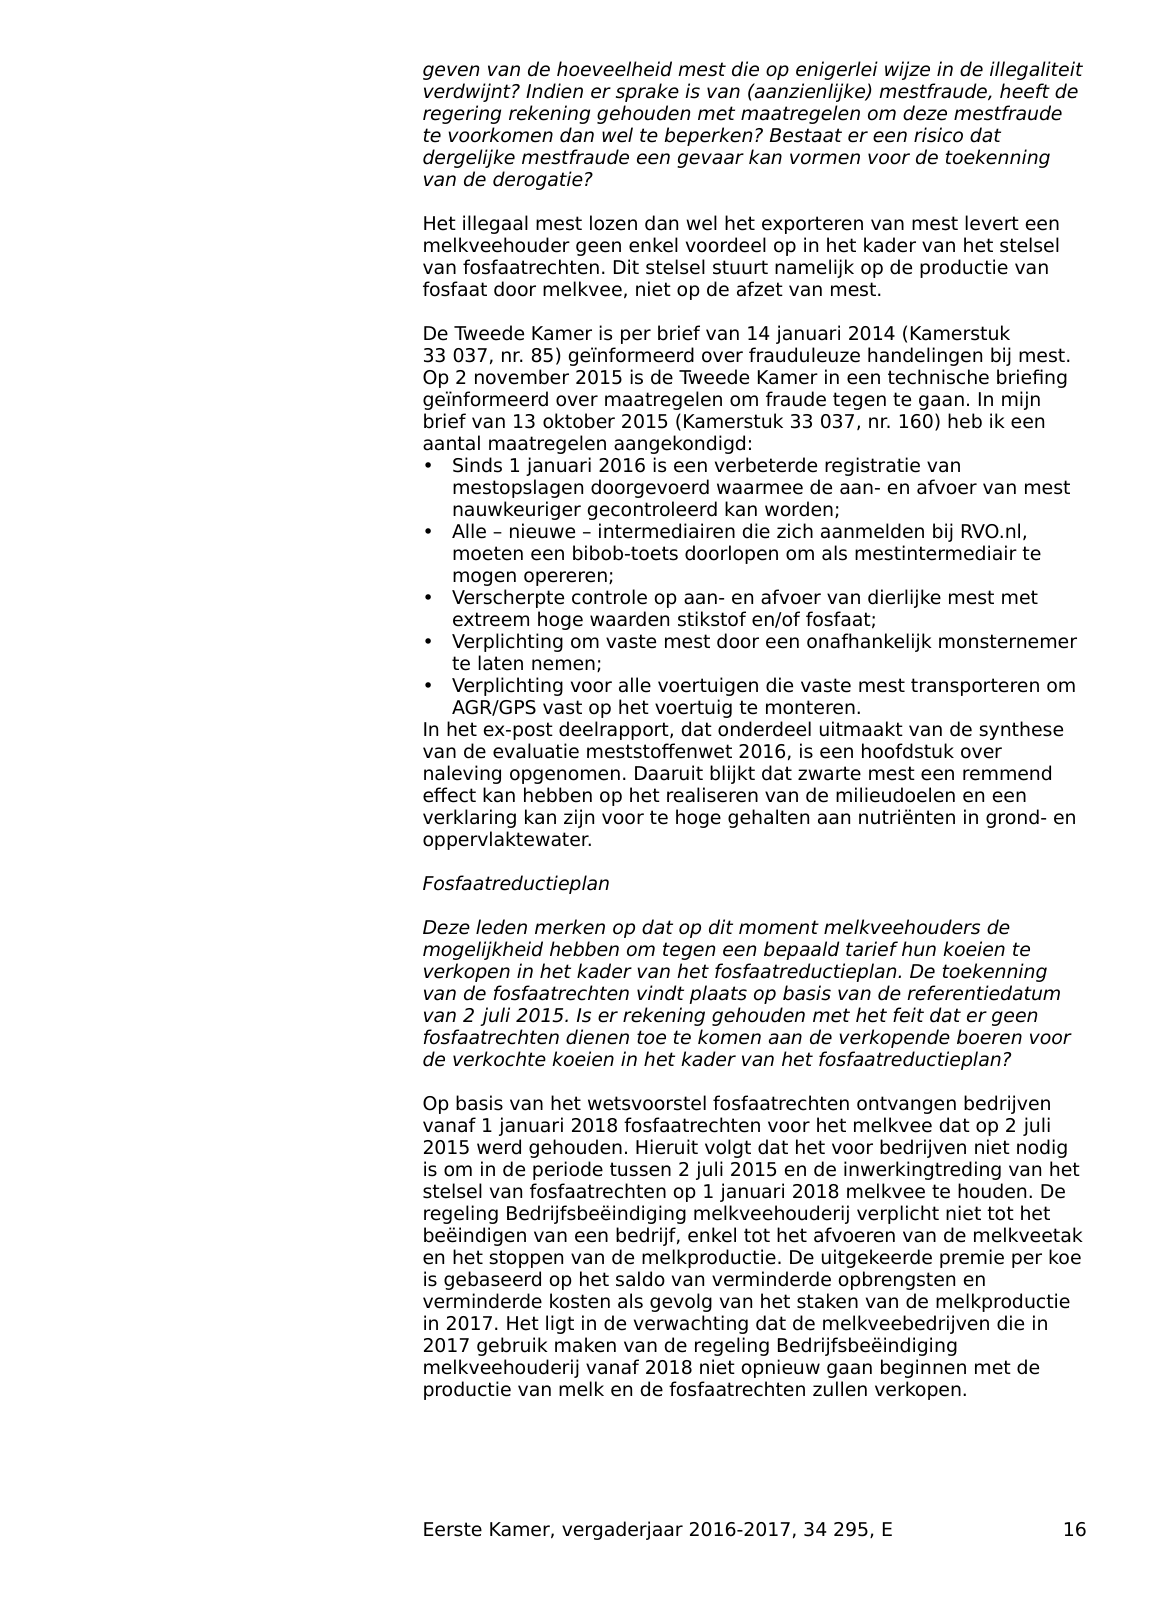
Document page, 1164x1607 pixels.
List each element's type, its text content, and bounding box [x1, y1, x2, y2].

text • Sinds 1 januari 2016 is een verbeterde registratie van mestopslagen doorgevoerd waarmee de aan- en afvoer van mest nauwkeuriger gecontroleerd kan worden; [422, 455, 1087, 521]
text • Verplichting voor alle voertuigen die vaste mest transporteren om AGR/GPS vast op het voertuig te monteren. [422, 675, 1087, 719]
text • Verscherpte controle op aan- en afvoer van dierlijke mest met extreem hoge waarden stikstof en/of fosfaat; [422, 587, 1087, 631]
text Op basis van het wetsvoorstel fosfaatrechten ontvangen bedrijven vanaf 1 januari 2018 fosfaatrechten voor het melkvee dat op 2 juli 2015 werd gehouden. Hieruit volgt dat het voor bedrijven niet nodig is om in de periode tussen 2 juli 2015 en de inwerkingtreding van het stelsel van fosfaatrechten op 1 januari 2018 melkvee te houden. De regeling Bedrijfsbeëindiging melkveehouderij verplicht niet tot het beëindigen van een bedrijf, enkel tot het afvoeren van de melkveetak en het stoppen van de melkproductie. De uitgekeerde premie per koe is gebaseerd op het saldo van verminderde opbrengsten en verminderde kosten als gevolg van het staken van de melkproductie in 2017. Het ligt in de verwachting dat de melkveebedrijven die in 2017 gebruik maken van de regeling Bedrijfsbeëindiging melkveehouderij vanaf 2018 niet opnieuw gaan beginnen met de productie van melk en de fosfaatrechten zullen verkopen. [422, 1093, 1087, 1401]
text De Tweede Kamer is per brief van 14 januari 2014 (Kamerstuk 33 037, nr. 85) geïnformeerd over frauduleuze handelingen bij mest. Op 2 november 2015 is de Tweede Kamer in een technische briefing geïnformeerd over maatregelen om fraude tegen te gaan. In mijn brief van 13 oktober 2015 (Kamerstuk 33 037, nr. 160) heb ik een aantal maatregelen aangekondigd: [422, 323, 1087, 455]
text In het ex-post deelrapport, dat onderdeel uitmaakt van de synthese van de evaluatie meststoffenwet 2016, is een hoofdstuk over naleving opgenomen. Daaruit blijkt dat zwarte mest een remmend effect kan hebben op het realiseren van de milieudoelen en een verklaring kan zijn voor te hoge gehalten aan nutriënten in grond- en oppervlaktewater. [422, 719, 1087, 851]
text geven van de hoeveelheid mest die op enigerlei wijze in de illegaliteit verdwijnt? Indien er sprake is van (aanzienlijke) mestfraude, heeft de regering rekening gehouden met maatregelen om deze mestfraude te voorkomen dan wel te beperken? Bestaat er een risico dat dergelijke mestfraude een gevaar kan vormen voor de toekenning van de derogatie? [422, 59, 1087, 191]
text Het illegaal mest lozen dan wel het exporteren van mest levert een melkveehouder geen enkel voordeel op in het kader van het stelsel van fosfaatrechten. Dit stelsel stuurt namelijk op de productie van fosfaat door melkvee, niet op de afzet van mest. [422, 213, 1087, 301]
text Deze leden merken op dat op dit moment melkveehouders de mogelijkheid hebben om tegen een bepaald tarief hun koeien te verkopen in het kader van het fosfaatreductieplan. De toekenning van de fosfaatrechten vindt plaats op basis van de referentiedatum van 2 juli 2015. Is er rekening gehouden met het feit dat er geen fosfaatrechten dienen toe te komen aan de verkopende boeren voor de verkochte koeien in het kader van het fosfaatreductieplan? [422, 917, 1087, 1071]
subtitle Fosfaatreductieplan [422, 873, 1087, 895]
text • Verplichting om vaste mest door een onafhankelijk monsternemer te laten nemen; [422, 631, 1087, 675]
text • Alle – nieuwe – intermediairen die zich aanmelden bij RVO.nl, moeten een bibob-toets doorlopen om als mestintermediair te mogen opereren; [422, 521, 1087, 587]
